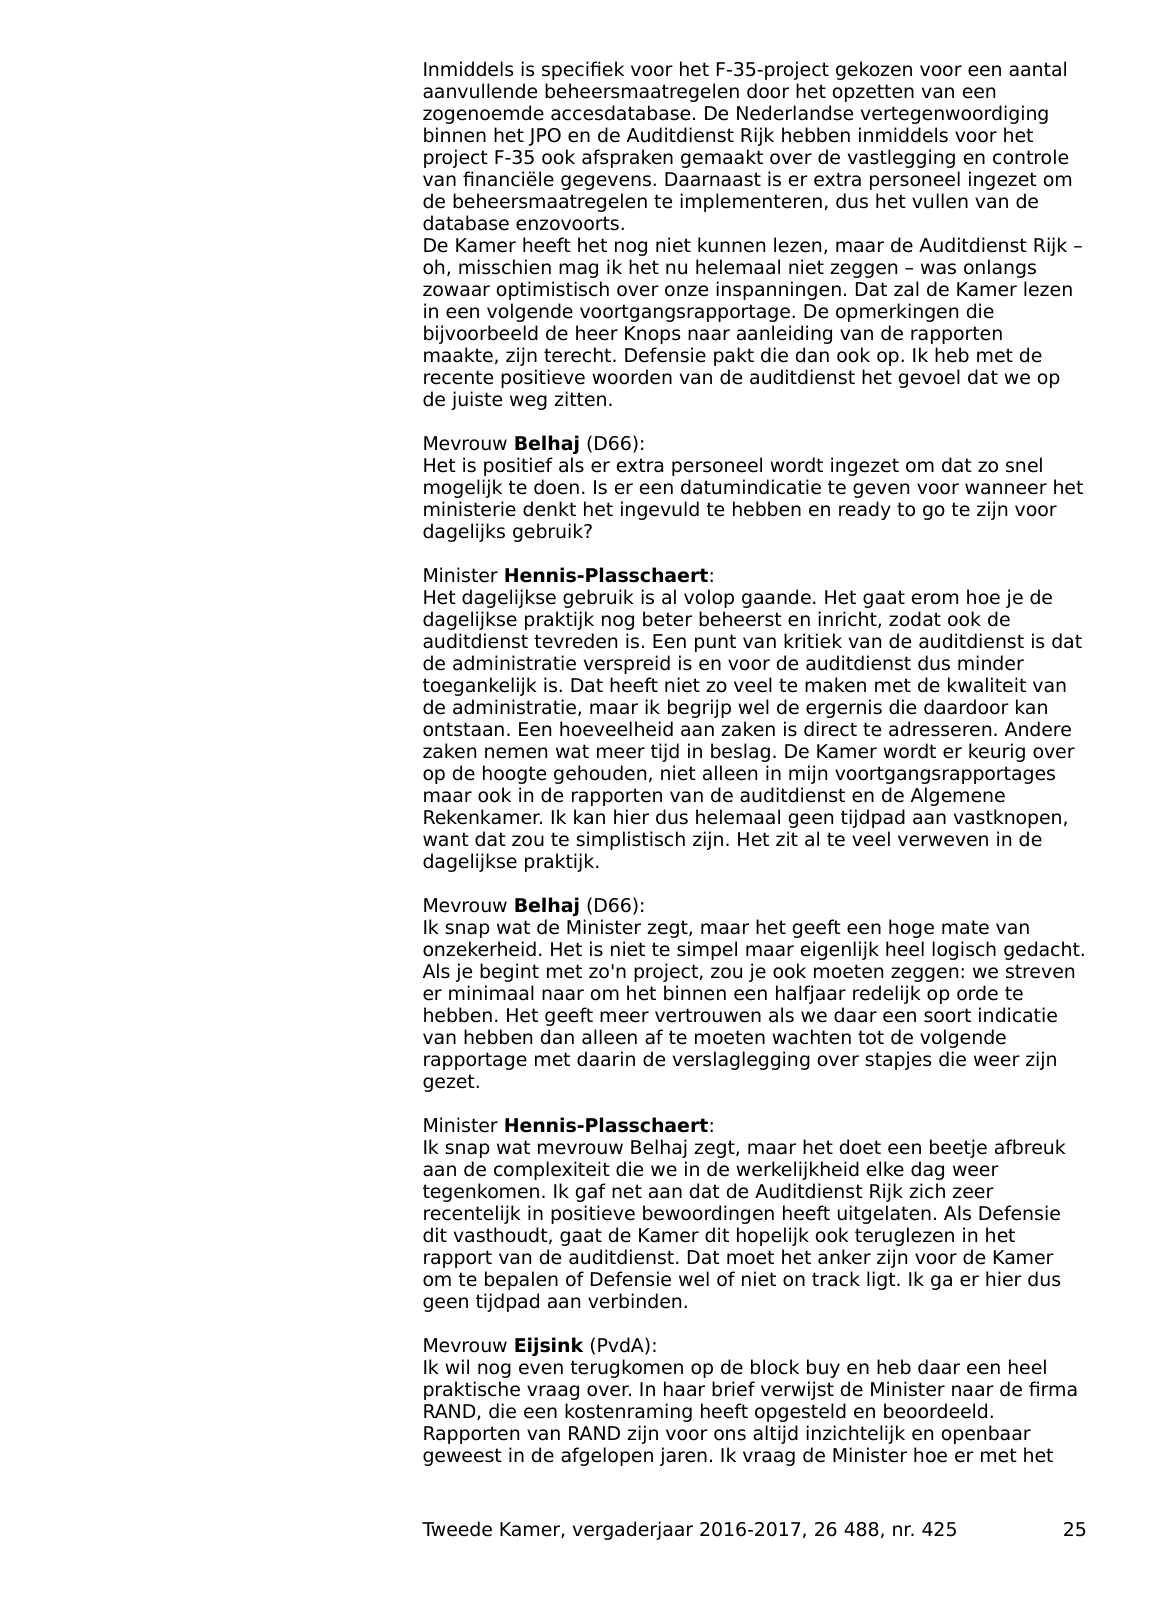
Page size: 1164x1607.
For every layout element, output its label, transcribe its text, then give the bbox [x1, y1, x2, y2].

text Ik wil nog even terugkomen op de block buy en heb daar een heel praktische vraag over. In haar brief verwijst de Minister naar de firma RAND, die een kostenraming heeft opgesteld en beoordeeld. Rapporten van RAND zijn voor ons altijd inzichtelijk en openbaar geweest in de afgelopen jaren. Ik vraag de Minister hoe er met het [422, 1357, 1087, 1467]
text Het is positief als er extra personeel wordt ingezet om dat zo snel mogelijk te doen. Is er een datumindicatie te geven voor wanneer het ministerie denkt het ingevuld te hebben en ready to go te zijn voor dagelijks gebruik? [422, 455, 1087, 543]
text De Kamer heeft het nog niet kunnen lezen, maar de Auditdienst Rijk – oh, misschien mag ik het nu helemaal niet zeggen – was onlangs zowaar optimistisch over onze inspanningen. Dat zal de Kamer lezen in een volgende voortgangsrapportage. De opmerkingen die bijvoorbeeld de heer Knops naar aanleiding van de rapporten maakte, zijn terecht. Defensie pakt die dan ook op. Ik heb met de recente positieve woorden van de auditdienst het gevoel dat we op de juiste weg zitten. [422, 235, 1087, 411]
text Het dagelijkse gebruik is al volop gaande. Het gaat erom hoe je de dagelijkse praktijk nog beter beheerst en inricht, zodat ook de auditdienst tevreden is. Een punt van kritiek van de auditdienst is dat de administratie verspreid is en voor de auditdienst dus minder toegankelijk is. Dat heeft niet zo veel te maken met de kwaliteit van de administratie, maar ik begrijp wel de ergernis die daardoor kan ontstaan. Een hoeveelheid aan zaken is direct te adresseren. Andere zaken nemen wat meer tijd in beslag. De Kamer wordt er keurig over op de hoogte gehouden, niet alleen in mijn voortgangsrapportages maar ook in de rapporten van de auditdienst en de Algemene Rekenkamer. Ik kan hier dus helemaal geen tijdpad aan vastknopen, want dat zou te simplistisch zijn. Het zit al te veel verweven in de dagelijkse praktijk. [422, 587, 1087, 873]
text Minister Hennis-Plasschaert: [422, 565, 1087, 587]
text Mevrouw Belhaj (D66): [422, 433, 1087, 455]
text Ik snap wat mevrouw Belhaj zegt, maar het doet een beetje afbreuk aan de complexiteit die we in de werkelijkheid elke dag weer tegenkomen. Ik gaf net aan dat de Auditdienst Rijk zich zeer recentelijk in positieve bewoordingen heeft uitgelaten. Als Defensie dit vasthoudt, gaat de Kamer dit hopelijk ook teruglezen in het rapport van de auditdienst. Dat moet het anker zijn voor de Kamer om te bepalen of Defensie wel of niet on track ligt. Ik ga er hier dus geen tijdpad aan verbinden. [422, 1137, 1087, 1313]
text Minister Hennis-Plasschaert: [422, 1115, 1087, 1137]
text Mevrouw Eijsink (PvdA): [422, 1335, 1087, 1357]
text Inmiddels is specifiek voor het F-35-project gekozen voor een aantal aanvullende beheersmaatregelen door het opzetten van een zogenoemde accesdatabase. De Nederlandse vertegenwoordiging binnen het JPO en de Auditdienst Rijk hebben inmiddels voor het project F-35 ook afspraken gemaakt over de vastlegging en controle van financiële gegevens. Daarnaast is er extra personeel ingezet om de beheersmaatregelen te implementeren, dus het vullen van de database enzovoorts. [422, 59, 1087, 235]
text Mevrouw Belhaj (D66): [422, 895, 1087, 917]
text Ik snap wat de Minister zegt, maar het geeft een hoge mate van onzekerheid. Het is niet te simpel maar eigenlijk heel logisch gedacht. Als je begint met zo'n project, zou je ook moeten zeggen: we streven er minimaal naar om het binnen een halfjaar redelijk op orde te hebben. Het geeft meer vertrouwen als we daar een soort indicatie van hebben dan alleen af te moeten wachten tot de volgende rapportage met daarin de verslaglegging over stapjes die weer zijn gezet. [422, 917, 1087, 1093]
